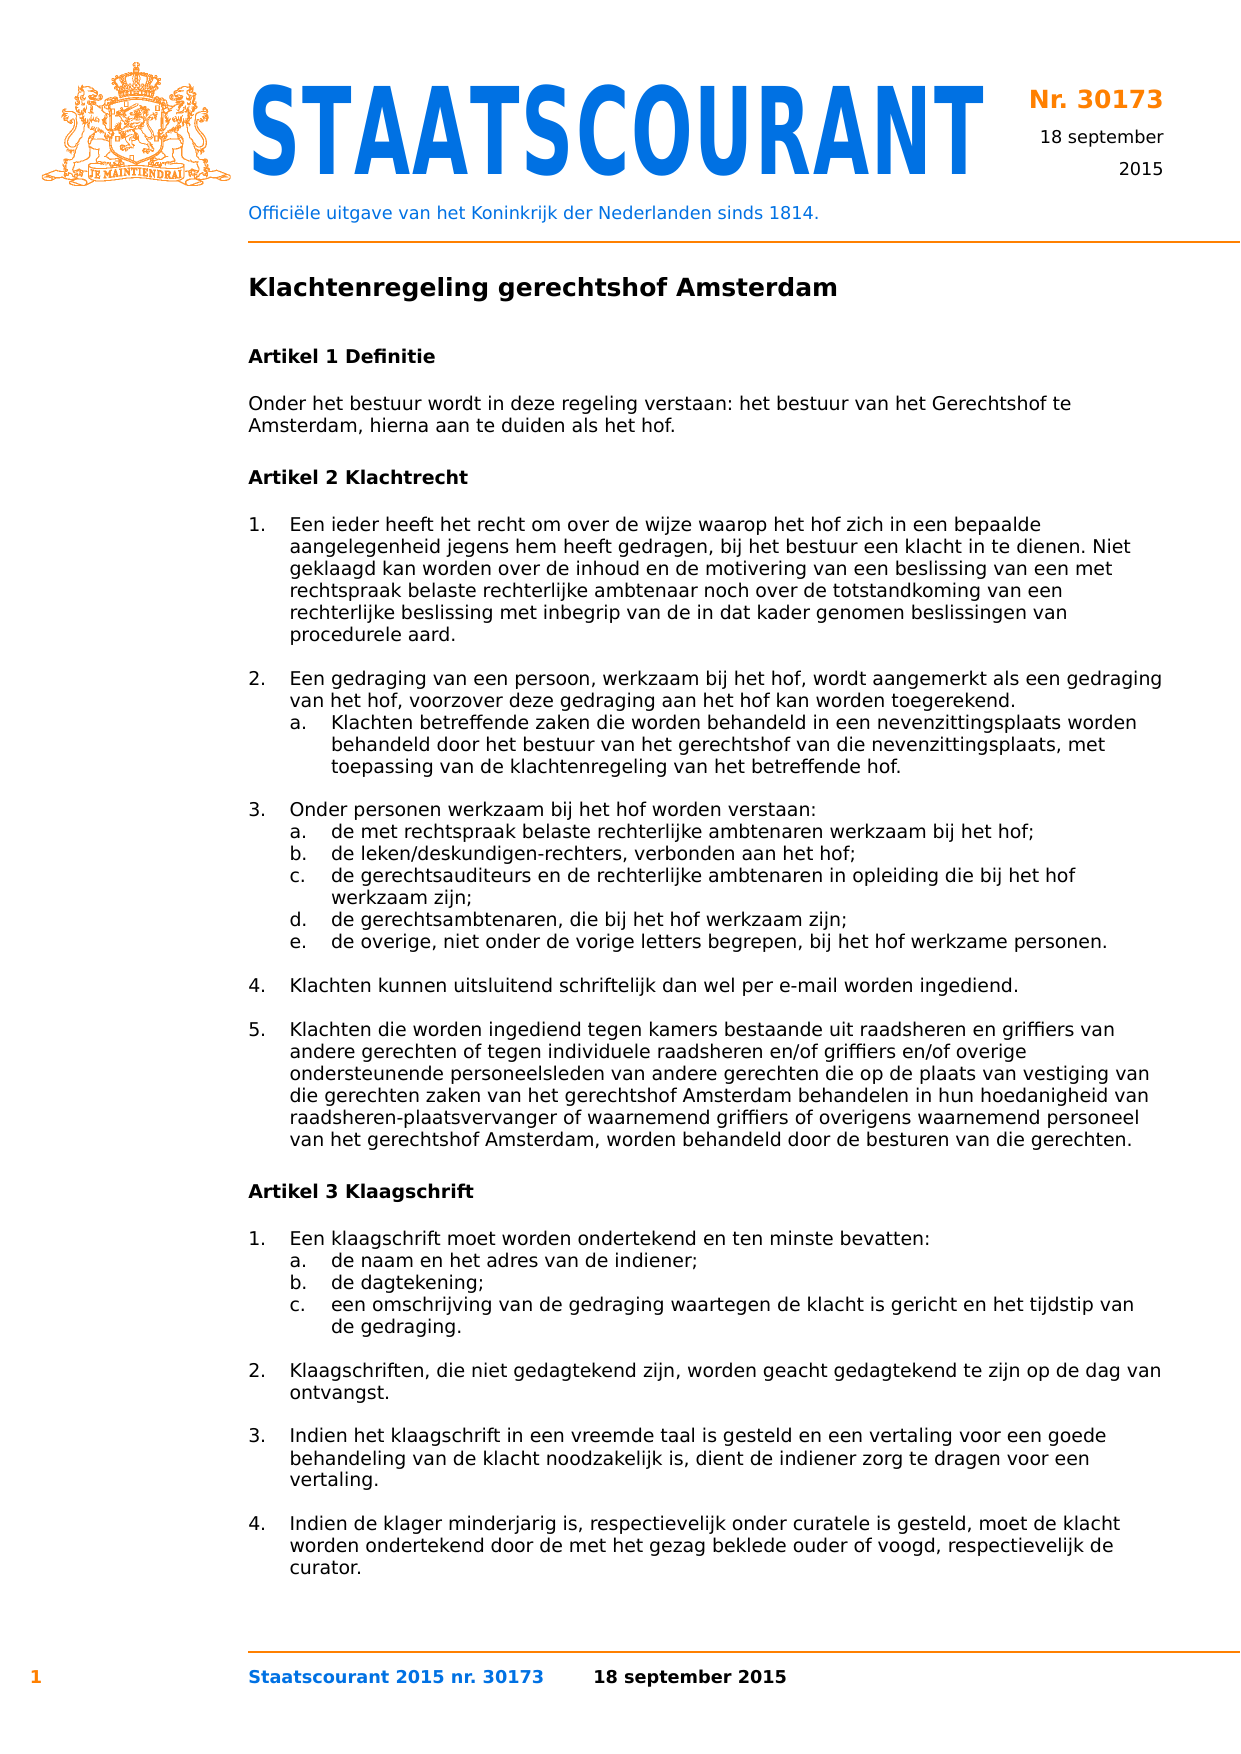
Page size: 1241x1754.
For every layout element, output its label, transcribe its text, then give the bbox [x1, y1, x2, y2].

text e. de overige, niet onder de vorige letters begrepen, bij het hof werkzame personen. [289, 931, 1163, 953]
text a. Klachten betreffende zaken die worden behandeld in een nevenzittingsplaats worden behandeld door het bestuur van het gerechtshof van die nevenzittingsplaats, met toepassing van de klachtenregeling van het betreffende hof. [289, 712, 1163, 777]
text c. de gerechtsauditeurs en de rechterlijke ambtenaren in opleiding die bij het hof werkzaam zijn; [289, 865, 1163, 909]
text 5. Klachten die worden ingediend tegen kamers bestaande uit raadsheren en griffiers van andere gerechten of tegen individuele raadsheren en/of griffiers en/of overige ondersteunende personeelsleden van andere gerechten die op de plaats van vestiging van die gerechten zaken van het gerechtshof Amsterdam behandelen in hun hoedanigheid van raadsheren-plaatsvervanger of waarnemend griffiers of overigens waarnemend personeel van het gerechtshof Amsterdam, worden behandeld door de besturen van die gerechten. [248, 1019, 1163, 1151]
text c. een omschrijving van de gedraging waartegen de klacht is gericht en het tijdstip van de gedraging. [289, 1294, 1163, 1338]
table_header STAATSCOURANT [248, 62, 998, 203]
text 4. Klachten kunnen uitsluitend schriftelijk dan wel per e-mail worden ingediend. [248, 975, 1163, 997]
subtitle Artikel 1 Definitie [248, 346, 1163, 368]
text 1. Een klaagschrift moet worden ondertekend en ten minste bevatten: [248, 1228, 1163, 1250]
text 1. Een ieder heeft het recht om over de wijze waarop het hof zich in een bepaalde aangelegenheid jegens hem heeft gedragen, bij het bestuur een klacht in te dienen. Niet geklaagd kan worden over de inhoud en de motivering van een beslissing van een met rechtspraak belaste rechterlijke ambtenaar noch over de totstandkoming van een rechterlijke beslissing met inbegrip van de in dat kader genomen beslissingen van procedurele aard. [248, 514, 1163, 646]
text a. de naam en het adres van de indiener; [289, 1250, 1163, 1272]
text 3. Indien het klaagschrift in een vreemde taal is gesteld en een vertaling voor een goede behandeling van de klacht noodzakelijk is, dient de indiener zorg te dragen voor een vertaling. [248, 1425, 1163, 1491]
table_cell 2015 [998, 153, 1240, 203]
text b. de leken/deskundigen-rechters, verbonden aan het hof; [289, 843, 1163, 865]
text a. de met rechtspraak belaste rechterlijke ambtenaren werkzaam bij het hof; [289, 821, 1163, 843]
text 4. Indien de klager minderjarig is, respectievelijk onder curatele is gesteld, moet de klacht worden ondertekend door de met het gezag beklede ouder of voogd, respectievelijk de curator. [248, 1513, 1163, 1579]
text b. de dagtekening; [289, 1272, 1163, 1294]
text 3. Onder personen werkzaam bij het hof worden verstaan: [248, 799, 1163, 821]
table_header [25, 62, 248, 241]
subtitle Klachtenregeling gerechtshof Amsterdam [248, 273, 1163, 302]
text 2. Een gedraging van een persoon, werkzaam bij het hof, wordt aangemerkt als een gedraging van het hof, voorzover deze gedraging aan het hof kan worden toegerekend. [248, 668, 1163, 712]
picture [41, 62, 231, 186]
table_cell 18 september [998, 121, 1240, 153]
subtitle Artikel 3 Klaagschrift [248, 1181, 1163, 1203]
text d. de gerechtsambtenaren, die bij het hof werkzaam zijn; [289, 909, 1163, 931]
text Onder het bestuur wordt in deze regeling verstaan: het bestuur van het Gerechtshof te Amsterdam, hierna aan te duiden als het hof. [248, 393, 1163, 437]
text 2. Klaagschriften, die niet gedagtekend zijn, worden geacht gedagtekend te zijn op de dag van ontvangst. [248, 1359, 1163, 1403]
table_header Nr. 30173 [998, 62, 1240, 121]
subtitle Artikel 2 Klachtrecht [248, 467, 1163, 489]
table_cell Officiële uitgave van het Koninkrijk der Nederlanden sinds 1814. [248, 203, 1240, 241]
